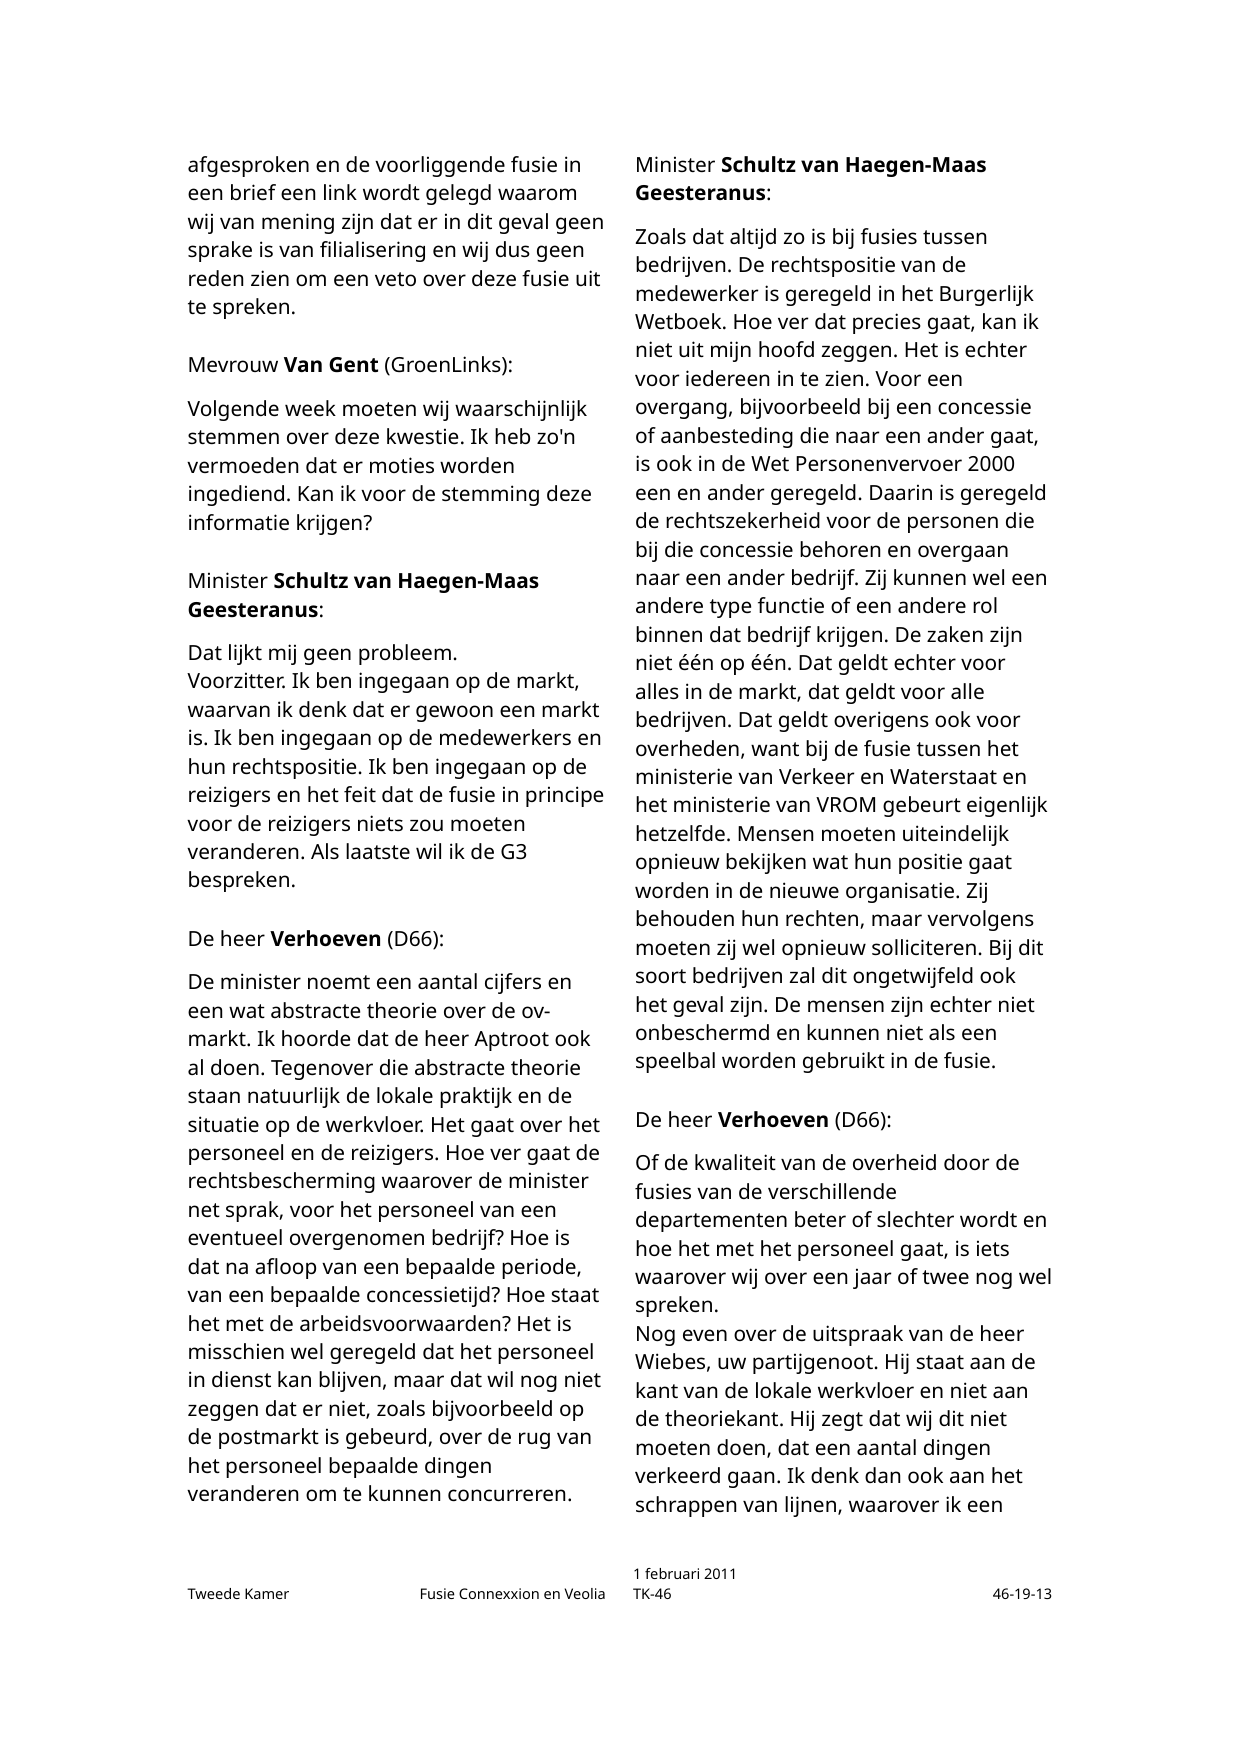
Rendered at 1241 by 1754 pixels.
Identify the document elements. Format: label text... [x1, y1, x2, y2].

text Dat lijkt mij geen probleem. [187, 638, 605, 667]
text De minister noemt een aantal cijfers en een wat abstracte theorie over de ov-markt. Ik hoorde dat de heer Aptroot ook al doen. Tegenover die abstracte theorie staan natuurlijk de lokale praktijk en de situatie op de werkvloer. Het gaat over het personeel en de reizigers. Hoe ver gaat de rechtsbescherming waarover de minister net sprak, voor het personeel van een eventueel overgenomen bedrijf? Hoe is dat na afloop van een bepaalde periode, van een bepaalde concessietijd? Hoe staat het met de arbeidsvoorwaarden? Het is misschien wel geregeld dat het personeel in dienst kan blijven, maar dat wil nog niet zeggen dat er niet, zoals bijvoorbeeld op de postmarkt is gebeurd, over de rug van het personeel bepaalde dingen veranderen om te kunnen concurreren. [187, 967, 605, 1508]
text Volgende week moeten wij waarschijnlijk stemmen over deze kwestie. Ik heb zo'n vermoeden dat er moties worden ingediend. Kan ik voor de stemming deze informatie krijgen? [187, 394, 605, 536]
text Minister Schultz van Haegen-Maas Geesteranus: [187, 566, 605, 623]
text afgesproken en de voorliggende fusie in een brief een link wordt gelegd waarom wij van mening zijn dat er in dit geval geen sprake is van filialisering en wij dus geen reden zien om een veto over deze fusie uit te spreken. [187, 150, 605, 321]
text Mevrouw Van Gent (GroenLinks): [187, 351, 605, 379]
text Voorzitter. Ik ben ingegaan op de markt, waarvan ik denk dat er gewoon een markt is. Ik ben ingegaan op de medewerkers en hun rechtspositie. Ik ben ingegaan op de reizigers en het feit dat de fusie in principe voor de reizigers niets zou moeten veranderen. Als laatste wil ik de G3 bespreken. [187, 667, 605, 894]
text De heer Verhoeven (D66): [635, 1105, 1053, 1133]
text Nog even over de uitspraak van de heer Wiebes, uw partijgenoot. Hij staat aan de kant van de lokale werkvloer en niet aan de theoriekant. Hij zegt dat wij dit niet moeten doen, dat een aantal dingen verkeerd gaan. Ik denk dan ook aan het schrappen van lijnen, waarover ik een [635, 1319, 1053, 1518]
text Of de kwaliteit van de overheid door de fusies van de verschillende departementen beter of slechter wordt en hoe het met het personeel gaat, is iets waarover wij over een jaar of twee nog wel spreken. [635, 1148, 1053, 1319]
text Minister Schultz van Haegen-Maas Geesteranus: [635, 150, 1053, 207]
text De heer Verhoeven (D66): [187, 924, 605, 952]
text Zoals dat altijd zo is bij fusies tussen bedrijven. De rechtspositie van de medewerker is geregeld in het Burgerlijk Wetboek. Hoe ver dat precies gaat, kan ik niet uit mijn hoofd zeggen. Het is echter voor iedereen in te zien. Voor een overgang, bijvoorbeeld bij een concessie of aanbesteding die naar een ander gaat, is ook in de Wet Personenvervoer 2000 een en ander geregeld. Daarin is geregeld de rechtszekerheid voor de personen die bij die concessie behoren en overgaan naar een ander bedrijf. Zij kunnen wel een andere type functie of een andere rol binnen dat bedrijf krijgen. De zaken zijn niet één op één. Dat geldt echter voor alles in de markt, dat geldt voor alle bedrijven. Dat geldt overigens ook voor overheden, want bij de fusie tussen het ministerie van Verkeer en Waterstaat en het ministerie van VROM gebeurt eigenlijk hetzelfde. Mensen moeten uiteindelijk opnieuw bekijken wat hun positie gaat worden in de nieuwe organisatie. Zij behouden hun rechten, maar vervolgens moeten zij wel opnieuw solliciteren. Bij dit soort bedrijven zal dit ongetwijfeld ook het geval zijn. De mensen zijn echter niet onbeschermd en kunnen niet als een speelbal worden gebruikt in de fusie. [635, 222, 1053, 1075]
